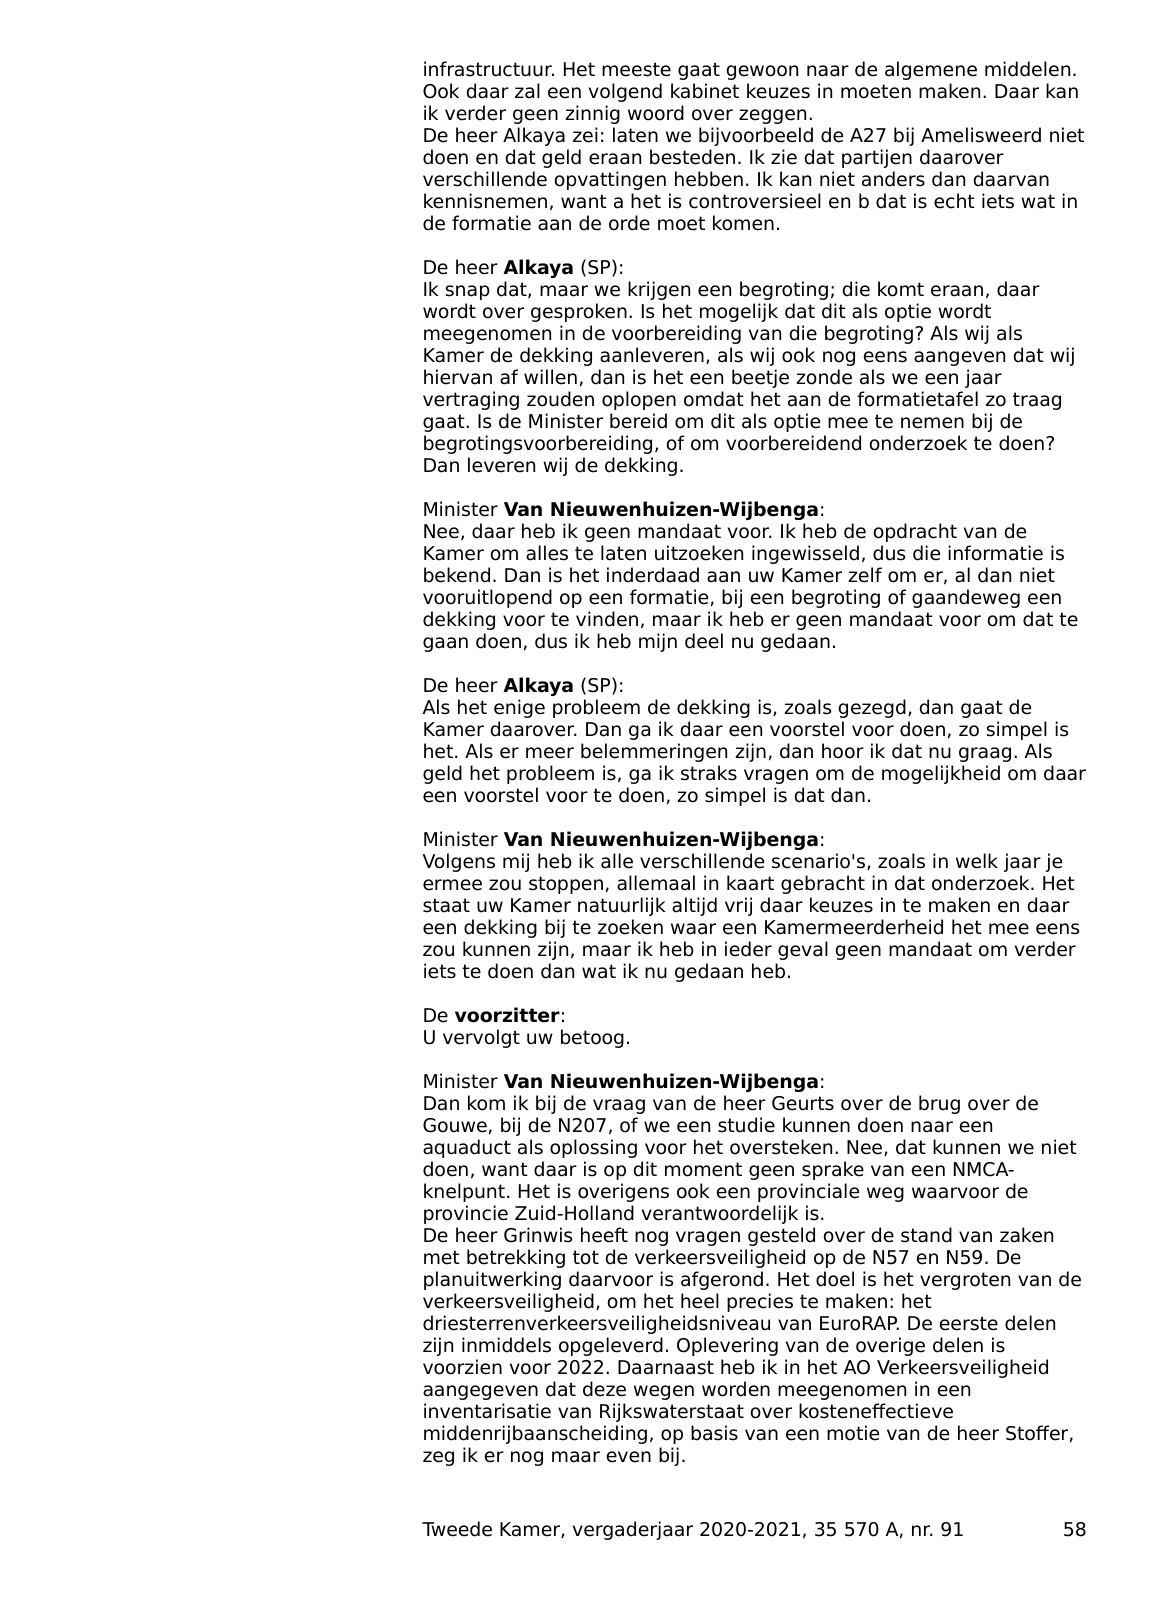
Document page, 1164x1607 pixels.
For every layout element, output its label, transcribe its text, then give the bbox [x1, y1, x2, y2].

text Volgens mij heb ik alle verschillende scenario's, zoals in welk jaar je ermee zou stoppen, allemaal in kaart gebracht in dat onderzoek. Het staat uw Kamer natuurlijk altijd vrij daar keuzes in te maken en daar een dekking bij te zoeken waar een Kamermeerderheid het mee eens zou kunnen zijn, maar ik heb in ieder geval geen mandaat om verder iets te doen dan wat ik nu gedaan heb. [422, 851, 1087, 983]
text De heer Grinwis heeft nog vragen gesteld over de stand van zaken met betrekking tot de verkeersveiligheid op de N57 en N59. De planuitwerking daarvoor is afgerond. Het doel is het vergroten van de verkeersveiligheid, om het heel precies te maken: het driesterrenverkeersveiligheidsniveau van EuroRAP. De eerste delen zijn inmiddels opgeleverd. Oplevering van de overige delen is voorzien voor 2022. Daarnaast heb ik in het AO Verkeersveiligheid aangegeven dat deze wegen worden meegenomen in een inventarisatie van Rijkswaterstaat over kosteneffectieve middenrijbaanscheiding, op basis van een motie van de heer Stoffer, zeg ik er nog maar even bij. [422, 1225, 1087, 1467]
text De heer Alkaya (SP): [422, 257, 1087, 279]
text De voorzitter: [422, 1005, 1087, 1027]
text Minister Van Nieuwenhuizen-Wijbenga: [422, 829, 1087, 851]
text Als het enige probleem de dekking is, zoals gezegd, dan gaat de Kamer daarover. Dan ga ik daar een voorstel voor doen, zo simpel is het. Als er meer belemmeringen zijn, dan hoor ik dat nu graag. Als geld het probleem is, ga ik straks vragen om de mogelijkheid om daar een voorstel voor te doen, zo simpel is dat dan. [422, 697, 1087, 807]
text U vervolgt uw betoog. [422, 1027, 1087, 1049]
text Minister Van Nieuwenhuizen-Wijbenga: [422, 1071, 1087, 1093]
text Nee, daar heb ik geen mandaat voor. Ik heb de opdracht van de Kamer om alles te laten uitzoeken ingewisseld, dus die informatie is bekend. Dan is het inderdaad aan uw Kamer zelf om er, al dan niet vooruitlopend op een formatie, bij een begroting of gaandeweg een dekking voor te vinden, maar ik heb er geen mandaat voor om dat te gaan doen, dus ik heb mijn deel nu gedaan. [422, 521, 1087, 653]
text De heer Alkaya zei: laten we bijvoorbeeld de A27 bij Amelisweerd niet doen en dat geld eraan besteden. Ik zie dat partijen daarover verschillende opvattingen hebben. Ik kan niet anders dan daarvan kennisnemen, want a het is controversieel en b dat is echt iets wat in de formatie aan de orde moet komen. [422, 125, 1087, 235]
text Ik snap dat, maar we krijgen een begroting; die komt eraan, daar wordt over gesproken. Is het mogelijk dat dit als optie wordt meegenomen in de voorbereiding van die begroting? Als wij als Kamer de dekking aanleveren, als wij ook nog eens aangeven dat wij hiervan af willen, dan is het een beetje zonde als we een jaar vertraging zouden oplopen omdat het aan de formatietafel zo traag gaat. Is de Minister bereid om dit als optie mee te nemen bij de begrotingsvoorbereiding, of om voorbereidend onderzoek te doen? Dan leveren wij de dekking. [422, 279, 1087, 477]
text De heer Alkaya (SP): [422, 675, 1087, 697]
text Minister Van Nieuwenhuizen-Wijbenga: [422, 499, 1087, 521]
text Dan kom ik bij de vraag van de heer Geurts over de brug over de Gouwe, bij de N207, of we een studie kunnen doen naar een aquaduct als oplossing voor het oversteken. Nee, dat kunnen we niet doen, want daar is op dit moment geen sprake van een NMCA-knelpunt. Het is overigens ook een provinciale weg waarvoor de provincie Zuid-Holland verantwoordelijk is. [422, 1093, 1087, 1225]
text infrastructuur. Het meeste gaat gewoon naar de algemene middelen. Ook daar zal een volgend kabinet keuzes in moeten maken. Daar kan ik verder geen zinnig woord over zeggen. [422, 59, 1087, 125]
